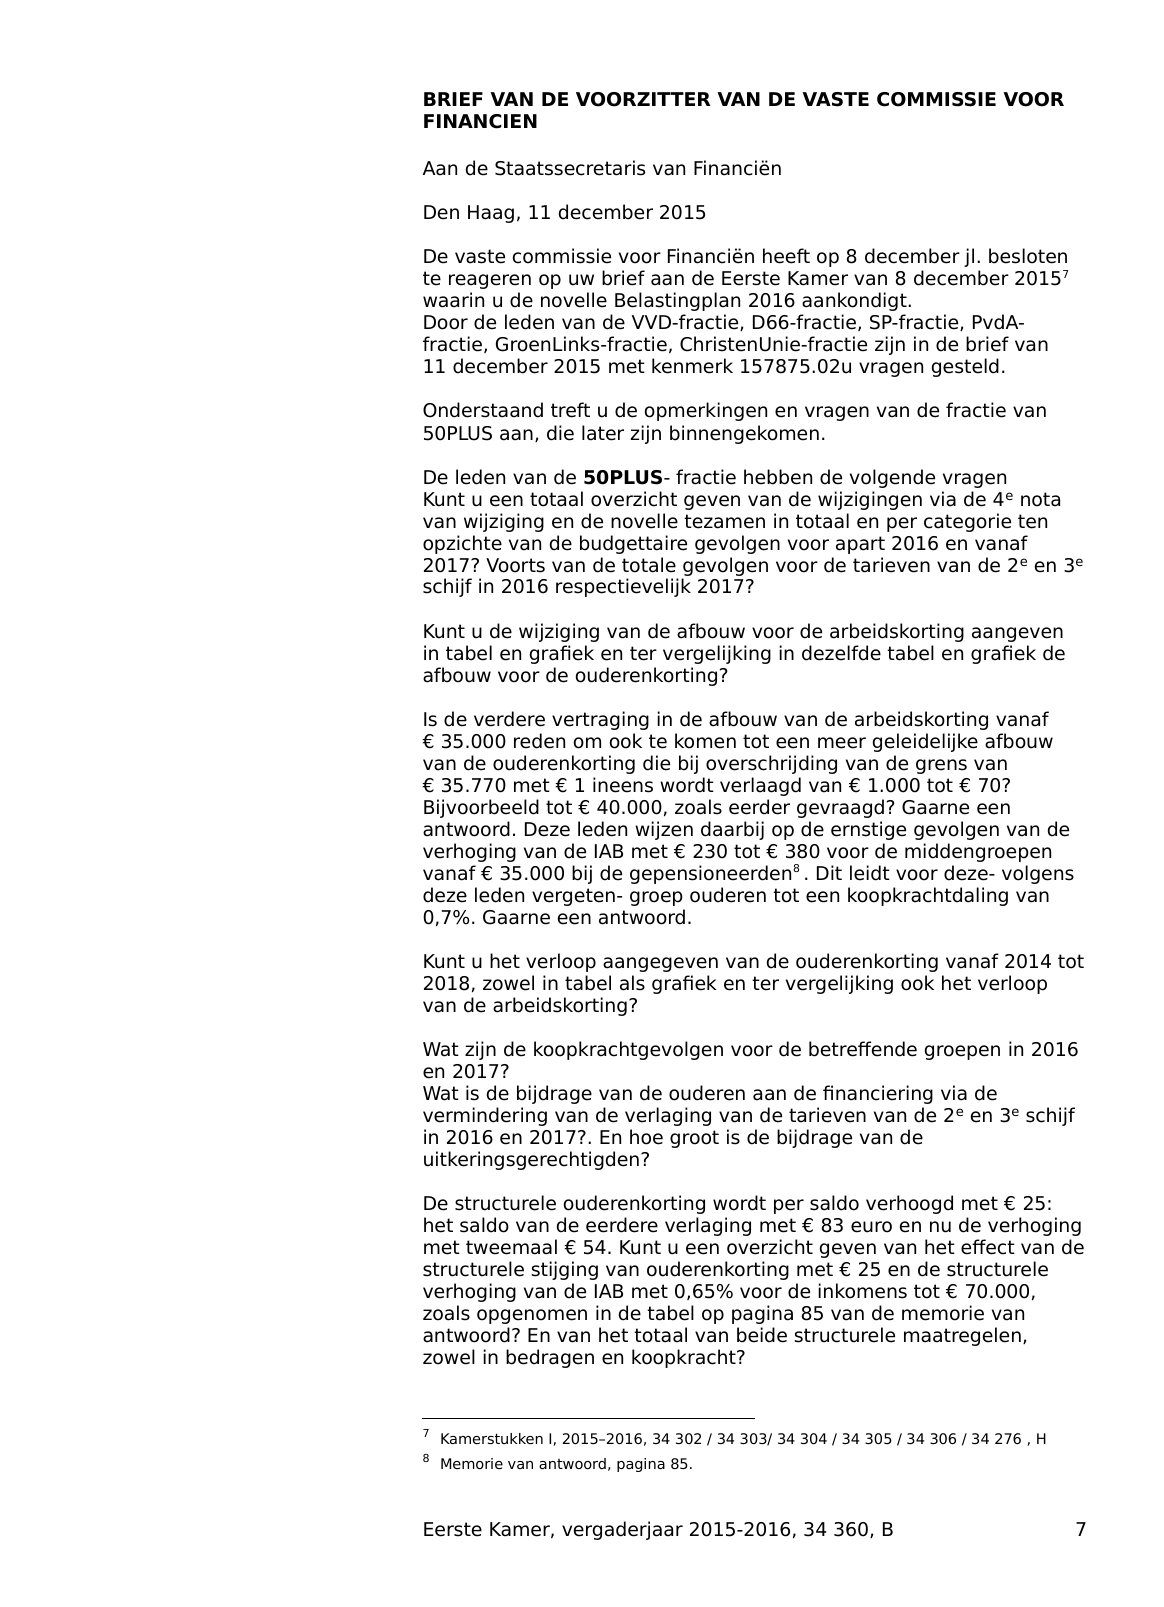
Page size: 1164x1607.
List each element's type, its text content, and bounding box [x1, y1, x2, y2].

text De vaste commissie voor Financiën heeft op 8 december jl. besloten te reageren op uw brief aan de Eerste Kamer van 8 december 2015 waarin u de novelle Belastingplan 2016 aankondigt. [422, 246, 1087, 312]
text Kunt u het verloop aangegeven van de ouderenkorting vanaf 2014 tot 2018, zowel in tabel als grafiek en ter vergelijking ook het verloop van de arbeidskorting? [422, 951, 1087, 1017]
text Door de leden van de VVD-fractie, D66-fractie, SP-fractie, PvdA-fractie, GroenLinks-fractie, ChristenUnie-fractie zijn in de brief van 11 december 2015 met kenmerk 157875.02u vragen gesteld. [422, 312, 1087, 378]
text Kunt u de wijziging van de afbouw voor de arbeidskorting aangeven in tabel en grafiek en ter vergelijking in dezelfde tabel en grafiek de afbouw voor de ouderenkorting? [422, 621, 1087, 687]
text Kunt u een totaal overzicht geven van de wijzigingen via de 4e nota van wijziging en de novelle tezamen in totaal en per categorie ten opzichte van de budgettaire gevolgen voor apart 2016 en vanaf 2017? Voorts van de totale gevolgen voor de tarieven van de 2e en 3e schijf in 2016 respectievelijk 2017? [422, 488, 1087, 598]
text Wat zijn de koopkrachtgevolgen voor de betreffende groepen in 2016 en 2017? [422, 1039, 1087, 1083]
text Wat is de bijdrage van de ouderen aan de financiering via de vermindering van de verlaging van de tarieven van de 2e en 3e schijf in 2016 en 2017?. En hoe groot is de bijdrage van de uitkeringsgerechtigden? [422, 1083, 1087, 1171]
text Aan de Staatssecretaris van Financiën [422, 158, 1087, 180]
text De leden van de 50PLUS- fractie hebben de volgende vragen [422, 467, 1087, 488]
text Onderstaand treft u de opmerkingen en vragen van de fractie van 50PLUS aan, die later zijn binnengekomen. [422, 400, 1087, 444]
text Memorie van antwoord, pagina 85. [422, 1452, 1087, 1474]
text De structurele ouderenkorting wordt per saldo verhoogd met € 25: het saldo van de eerdere verlaging met € 83 euro en nu de verhoging met tweemaal € 54. Kunt u een overzicht geven van het effect van de structurele stijging van ouderenkorting met € 25 en de structurele verhoging van de IAB met 0,65% voor de inkomens tot € 70.000, zoals opgenomen in de tabel op pagina 85 van de memorie van antwoord? En van het totaal van beide structurele maatregelen, zowel in bedragen en koopkracht? [422, 1193, 1087, 1369]
text Den Haag, 11 december 2015 [422, 202, 1087, 224]
subtitle BRIEF VAN DE VOORZITTER VAN DE VASTE COMMISSIE VOOR FINANCIEN [422, 89, 1087, 133]
text Kamerstukken I, 2015–2016, 34 302 / 34 303/ 34 304 / 34 305 / 34 306 / 34 276 , H [422, 1427, 1087, 1449]
text Is de verdere vertraging in de afbouw van de arbeidskorting vanaf € 35.000 reden om ook te komen tot een meer geleidelijke afbouw van de ouderenkorting die bij overschrijding van de grens van € 35.770 met € 1 ineens wordt verlaagd van € 1.000 tot € 70? Bijvoorbeeld tot € 40.000, zoals eerder gevraagd? Gaarne een antwoord. Deze leden wijzen daarbij op de ernstige gevolgen van de verhoging van de IAB met € 230 tot € 380 voor de middengroepen vanaf € 35.000 bij de gepensioneerden. Dit leidt voor deze- volgens deze leden vergeten- groep ouderen tot een koopkrachtdaling van 0,7%. Gaarne een antwoord. [422, 709, 1087, 928]
